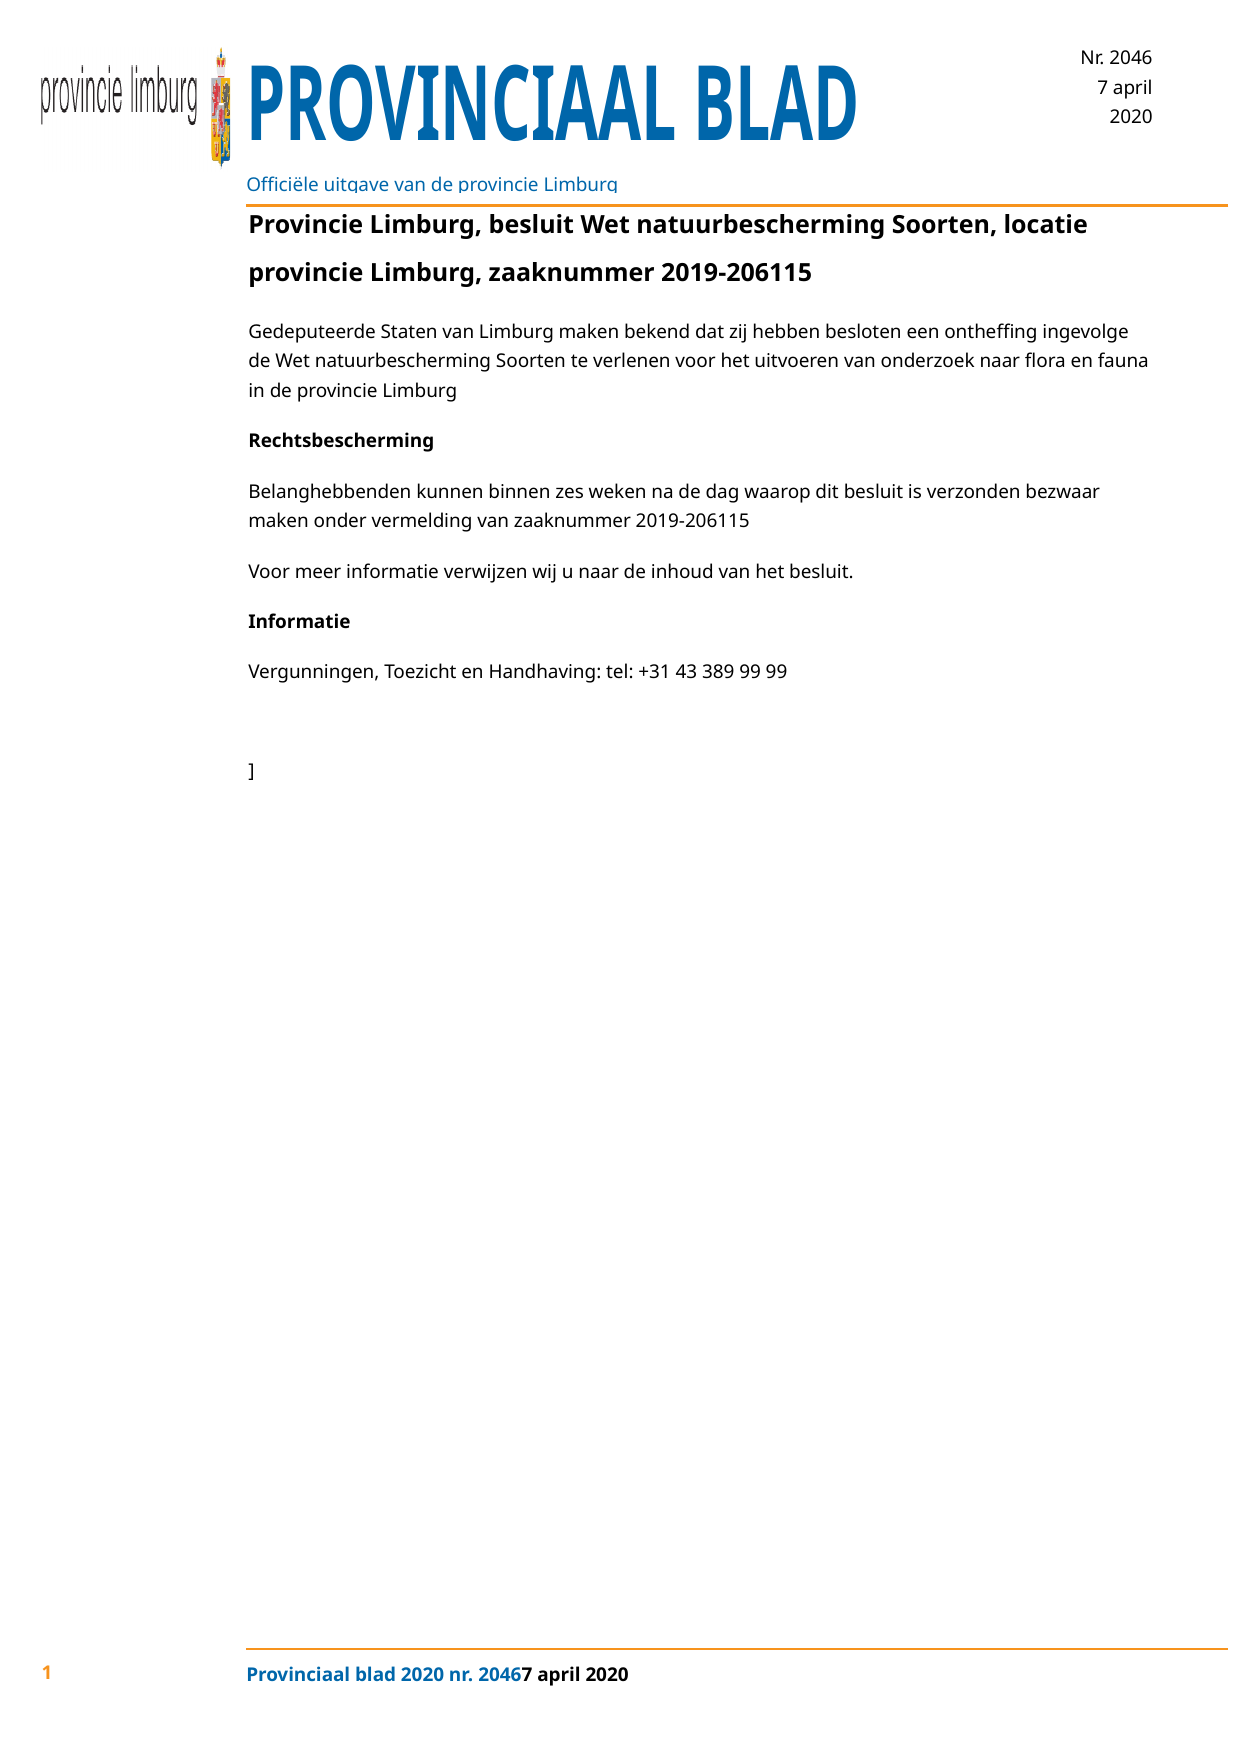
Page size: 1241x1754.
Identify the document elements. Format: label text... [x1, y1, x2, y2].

text Informatie [248, 608, 1152, 634]
text Vergunningen, Toezicht en Handhaving: tel: +31 43 389 99 99 [248, 659, 1152, 684]
text Provincie Limburg, besluit Wet natuurbescherming Soorten, locatie provincie Limburg, zaaknummer 2019-206115 [248, 207, 1152, 288]
text Belanghebbenden kunnen binnen zes weken na de dag waarop dit besluit is verzonden bezwaar maken onder vermelding van zaaknummer 2019-206115 [248, 478, 1152, 533]
picture [41, 47, 231, 172]
text Gedeputeerde Staten van Limburg maken bekend dat zij hebben besloten een ontheffing ingevolge de Wet natuurbescherming Soorten te verlenen voor het uitvoeren van onderzoek naar flora en fauna in de provincie Limburg [248, 318, 1152, 403]
text ] [248, 757, 1152, 783]
text Voor meer informatie verwijzen wij u naar de inhoud van het besluit. [248, 558, 1152, 584]
text Rechtsbescherming [248, 427, 1152, 453]
